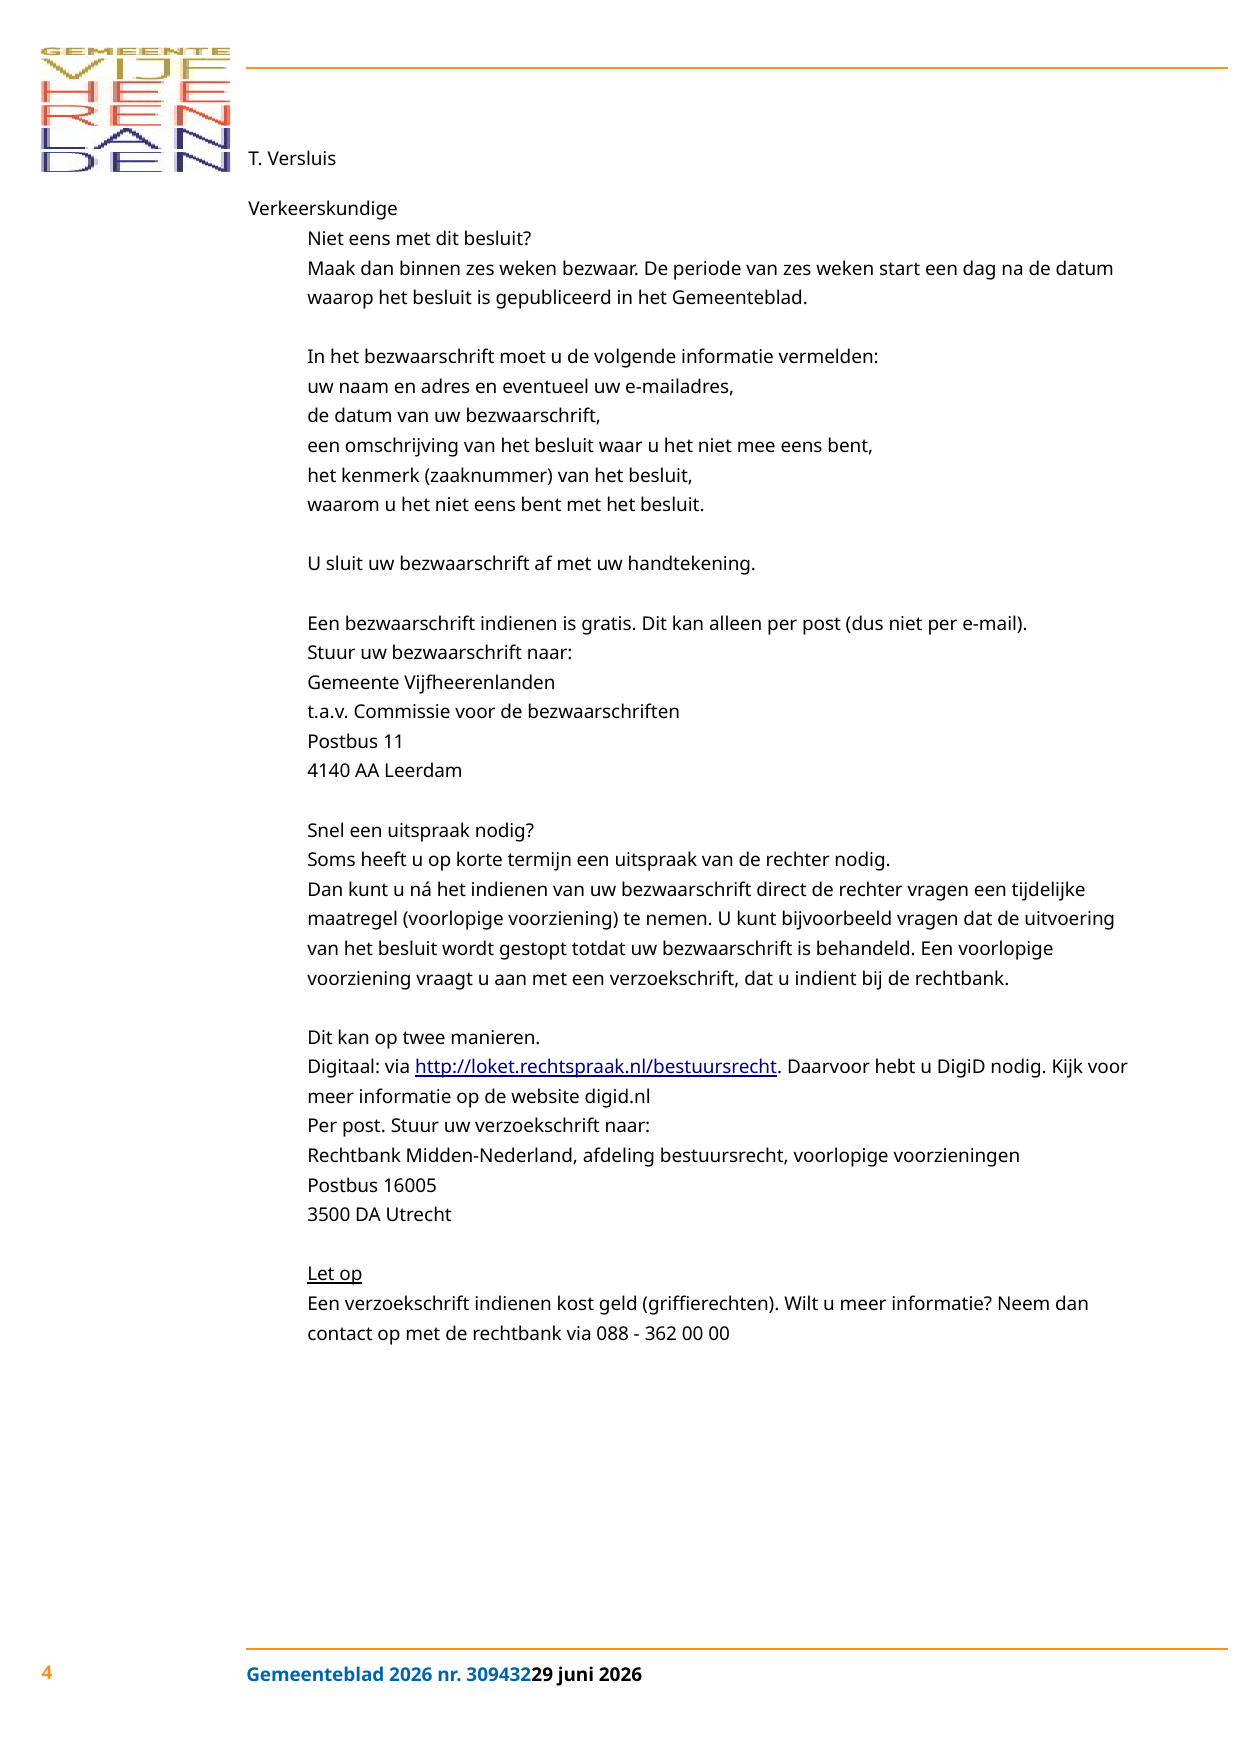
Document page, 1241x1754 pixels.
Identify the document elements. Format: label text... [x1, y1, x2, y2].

list Een bezwaarschrift indienen is gratis. Dit kan alleen per post (dus niet per e-mail). [248, 610, 1152, 636]
list Soms heeft u op korte termijn een uitspraak van de rechter nodig. [248, 846, 1152, 872]
list Niet eens met dit besluit? [248, 225, 1152, 251]
list U sluit uw bezwaarschrift af met uw handtekening. [248, 551, 1152, 576]
list Een verzoekschrift indienen kost geld (griffierechten). Wilt u meer informatie? Neem dan contact op met de rechtbank via 088 - 362 00 00 [248, 1290, 1152, 1346]
list een omschrijving van het besluit waar u het niet mee eens bent, [248, 432, 1152, 458]
list Stuur uw bezwaarschrift naar: [248, 639, 1152, 665]
list waarom u het niet eens bent met het besluit. [248, 491, 1152, 517]
list Gemeente Vijfheerenlanden [248, 669, 1152, 695]
list uw naam en adres en eventueel uw e-mailadres, [248, 373, 1152, 399]
list 4140 AA Leerdam [248, 758, 1152, 783]
text T. Versluis [248, 145, 1152, 171]
list In het bezwaarschrift moet u de volgende informatie vermelden: [248, 343, 1152, 369]
text Verkeerskundige [248, 196, 1152, 221]
list Let op [248, 1261, 1152, 1286]
picture [41, 47, 231, 172]
list Snel een uitspraak nodig? [248, 817, 1152, 843]
list Dit kan op twee manieren. [248, 1024, 1152, 1050]
list t.a.v. Commissie voor de bezwaarschriften [248, 698, 1152, 724]
list Maak dan binnen zes weken bezwaar. De periode van zes weken start een dag na de datum waarop het besluit is gepubliceerd in het Gemeenteblad. [248, 255, 1152, 310]
list Dan kunt u ná het indienen van uw bezwaarschrift direct de rechter vragen een tijdelijke maatregel (voorlopige voorziening) te nemen. U kunt bijvoorbeeld vragen dat de uitvoering van het besluit wordt gestopt totdat uw bezwaarschrift is behandeld. Een voorlopige voorziening vraagt u aan met een verzoekschrift, dat u indient bij de rechtbank. [248, 876, 1152, 991]
list Digitaal: via http://loket.rechtspraak.nl/bestuursrecht. Daarvoor hebt u DigiD nodig. Kijk voor meer informatie op de website digid.nl [248, 1053, 1152, 1109]
list de datum van uw bezwaarschrift, [248, 403, 1152, 428]
list Postbus 16005 [248, 1172, 1152, 1198]
list Per post. Stuur uw verzoekschrift naar: [248, 1113, 1152, 1138]
list 3500 DA Utrecht [248, 1201, 1152, 1227]
list Rechtbank Midden-Nederland, afdeling bestuursrecht, voorlopige voorzieningen [248, 1142, 1152, 1168]
list het kenmerk (zaaknummer) van het besluit, [248, 462, 1152, 488]
list Postbus 11 [248, 728, 1152, 754]
